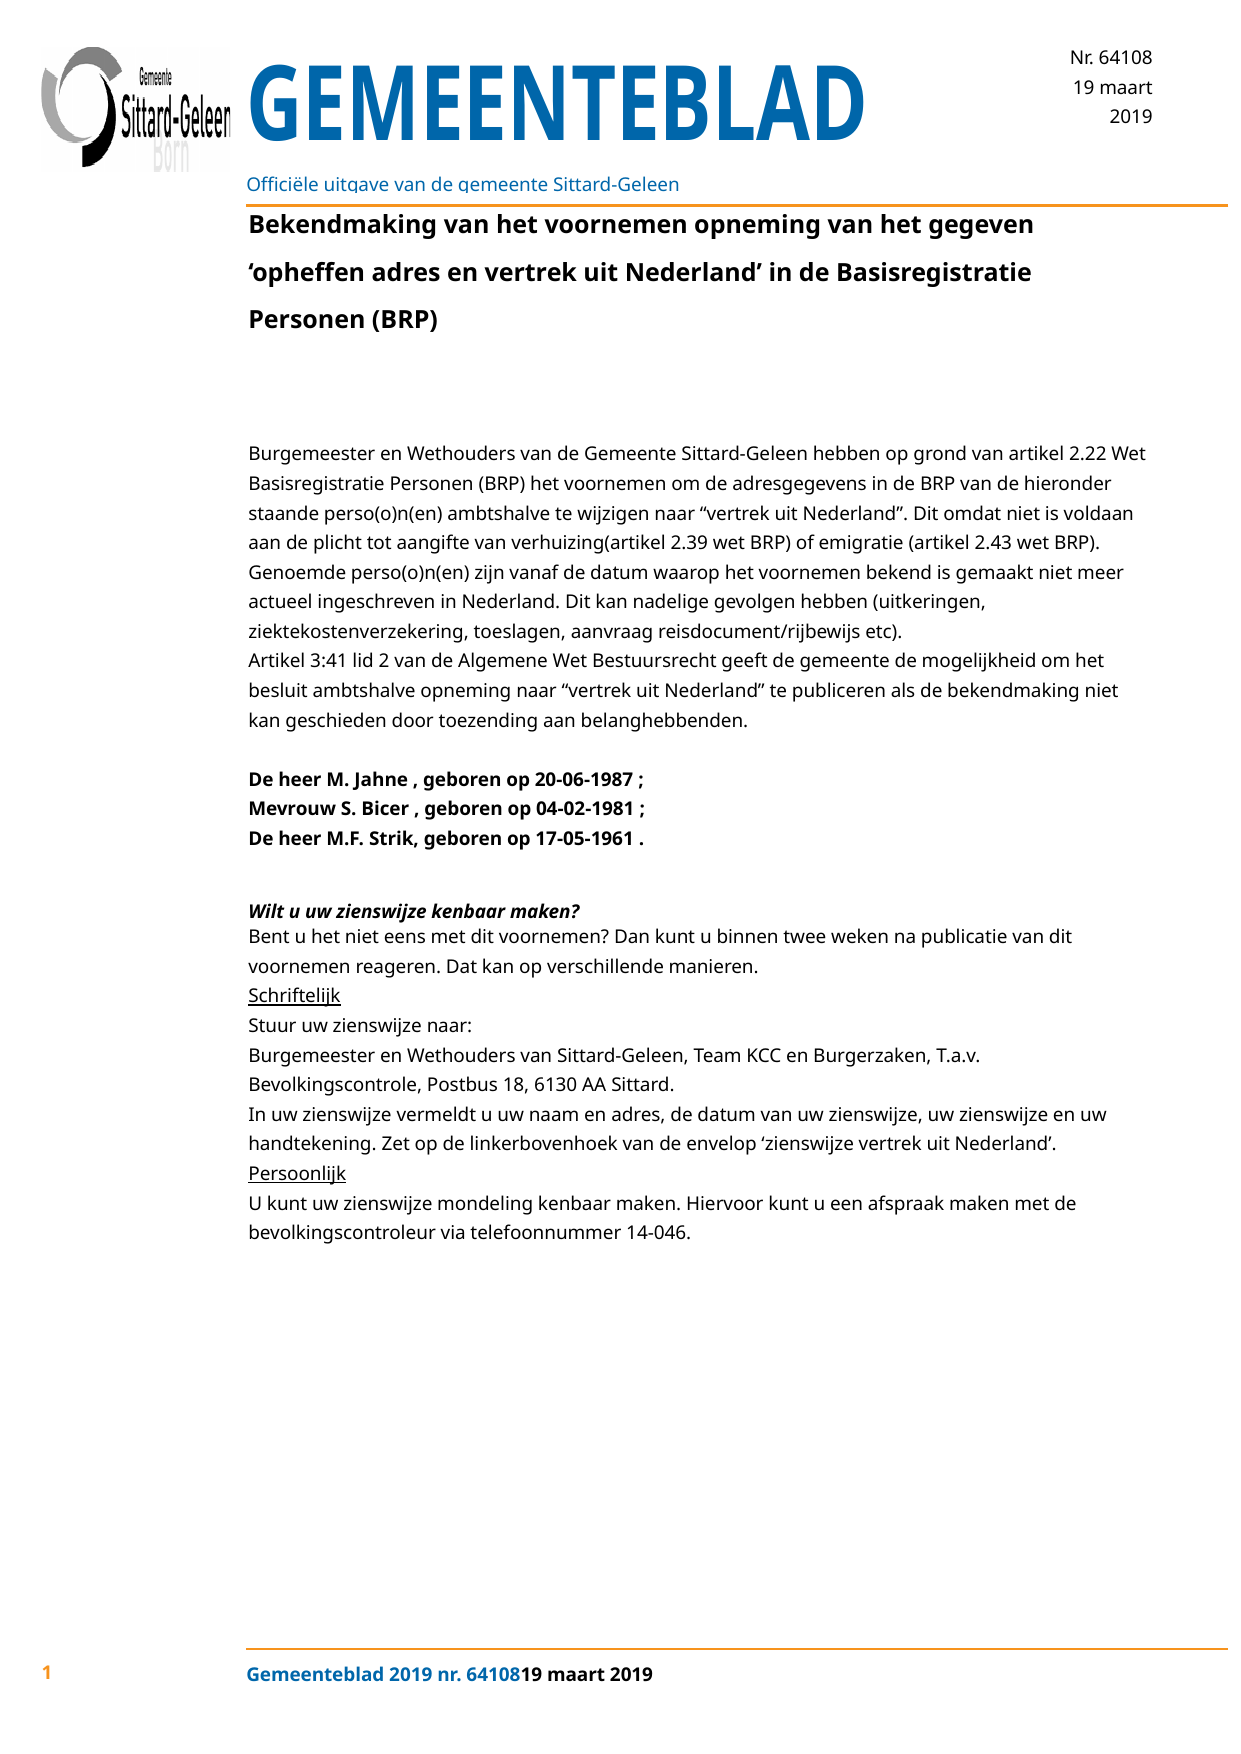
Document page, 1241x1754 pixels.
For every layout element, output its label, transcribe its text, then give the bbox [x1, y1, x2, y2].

text Persoonlijk [248, 1160, 1152, 1186]
text Bekendmaking van het voornemen opneming van het gegeven ‘opheffen adres en vertrek uit Nederland’ in de Basisregistratie Personen (BRP) [248, 207, 1152, 336]
text De heer M.F. Strik, geboren op 17-05-1961 . [248, 825, 1152, 851]
text Artikel 3:41 lid 2 van de Algemene Wet Bestuursrecht geeft de gemeente de mogelijkheid om het besluit ambtshalve opneming naar “vertrek uit Nederland” te publiceren als de bekendmaking niet kan geschieden door toezending aan belanghebbenden. [248, 648, 1152, 732]
text De heer M. Jahne , geboren op 20-06-1987 ; [248, 766, 1152, 792]
picture [41, 47, 231, 172]
text Bent u het niet eens met dit voornemen? Dan kunt u binnen twee weken na publicatie van dit voornemen reageren. Dat kan op verschillende manieren. [248, 923, 1152, 979]
text Schriftelijk [248, 983, 1152, 1008]
text U kunt uw zienswijze mondeling kenbaar maken. Hiervoor kunt u een afspraak maken met de bevolkingscontroleur via telefoonnummer 14-046. [248, 1190, 1152, 1245]
text In uw zienswijze vermeldt u uw naam en adres, de datum van uw zienswijze, uw zienswijze en uw handtekening. Zet op de linkerbovenhoek van de envelop ‘zienswijze vertrek uit Nederland’. [248, 1101, 1152, 1156]
text Burgemeester en Wethouders van Sittard-Geleen, Team KCC en Burgerzaken, T.a.v. Bevolkingscontrole, Postbus 18, 6130 AA Sittard. [248, 1042, 1152, 1097]
text Burgemeester en Wethouders van de Gemeente Sittard-Geleen hebben op grond van artikel 2.22 Wet Basisregistratie Personen (BRP) het voornemen om de adresgegevens in de BRP van de hieronder staande perso(o)n(en) ambtshalve te wijzigen naar “vertrek uit Nederland”. Dit omdat niet is voldaan aan de plicht tot aangifte van verhuizing(artikel 2.39 wet BRP) of emigratie (artikel 2.43 wet BRP). Genoemde perso(o)n(en) zijn vanaf de datum waarop het voornemen bekend is gemaakt niet meer actueel ingeschreven in Nederland. Dit kan nadelige gevolgen hebben (uitkeringen, ziektekostenverzekering, toeslagen, aanvraag reisdocument/rijbewijs etc). [248, 441, 1152, 644]
text Mevrouw S. Bicer , geboren op 04-02-1981 ; [248, 796, 1152, 821]
text Stuur uw zienswijze naar: [248, 1012, 1152, 1038]
text Wilt u uw zienswijze kenbaar maken? [248, 898, 1152, 923]
